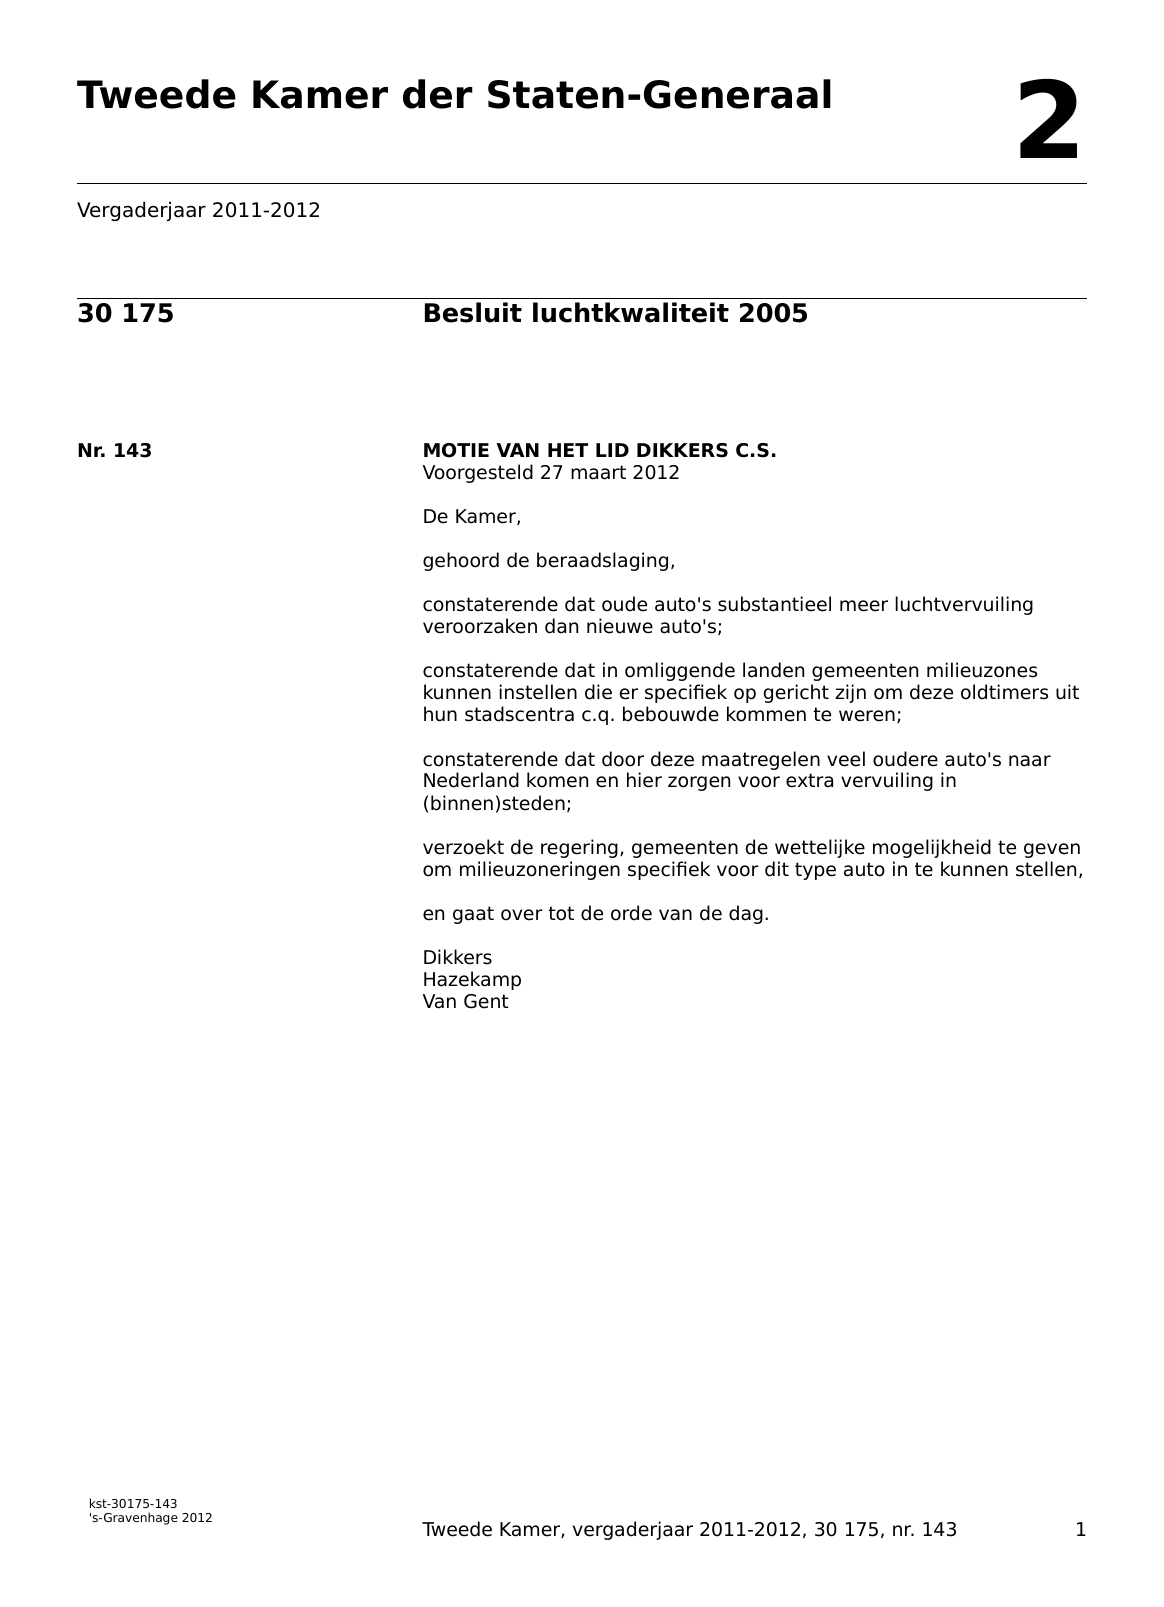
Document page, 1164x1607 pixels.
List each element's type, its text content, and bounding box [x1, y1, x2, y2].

text Voorgesteld 27 maart 2012 [422, 462, 1087, 484]
text constaterende dat oude auto's substantieel meer luchtvervuiling veroorzaken dan nieuwe auto's; [422, 594, 1087, 638]
text constaterende dat in omliggende landen gemeenten milieuzones kunnen instellen die er specifiek op gericht zijn om deze oldtimers uit hun stadscentra c.q. bebouwde kommen te weren; [422, 660, 1087, 726]
subtitle 30 175 Besluit luchtkwaliteit 2005 [77, 299, 1087, 329]
text De Kamer, [422, 506, 1087, 528]
text 's-Gravenhage 2012 [88, 1511, 323, 1525]
table_header 2 [886, 59, 1087, 183]
text verzoekt de regering, gemeenten de wettelijke mogelijkheid te geven om milieuzoneringen specifiek voor dit type auto in te kunnen stellen, [422, 837, 1087, 881]
text Van Gent [422, 991, 1087, 1013]
table_cell Vergaderjaar 2011-2012 [77, 184, 1087, 298]
text Dikkers [422, 947, 1087, 969]
text kst-30175-143 [88, 1497, 323, 1511]
text constaterende dat door deze maatregelen veel oudere auto's naar Nederland komen en hier zorgen voor extra vervuiling in (binnen)steden; [422, 748, 1087, 814]
table_header Tweede Kamer der Staten-Generaal [77, 59, 886, 183]
text Hazekamp [422, 969, 1087, 991]
subtitle Nr. 143 MOTIE VAN HET LID DIKKERS C.S. [77, 440, 1087, 462]
text gehoord de beraadslaging, [422, 550, 1087, 572]
text en gaat over tot de orde van de dag. [422, 903, 1087, 925]
